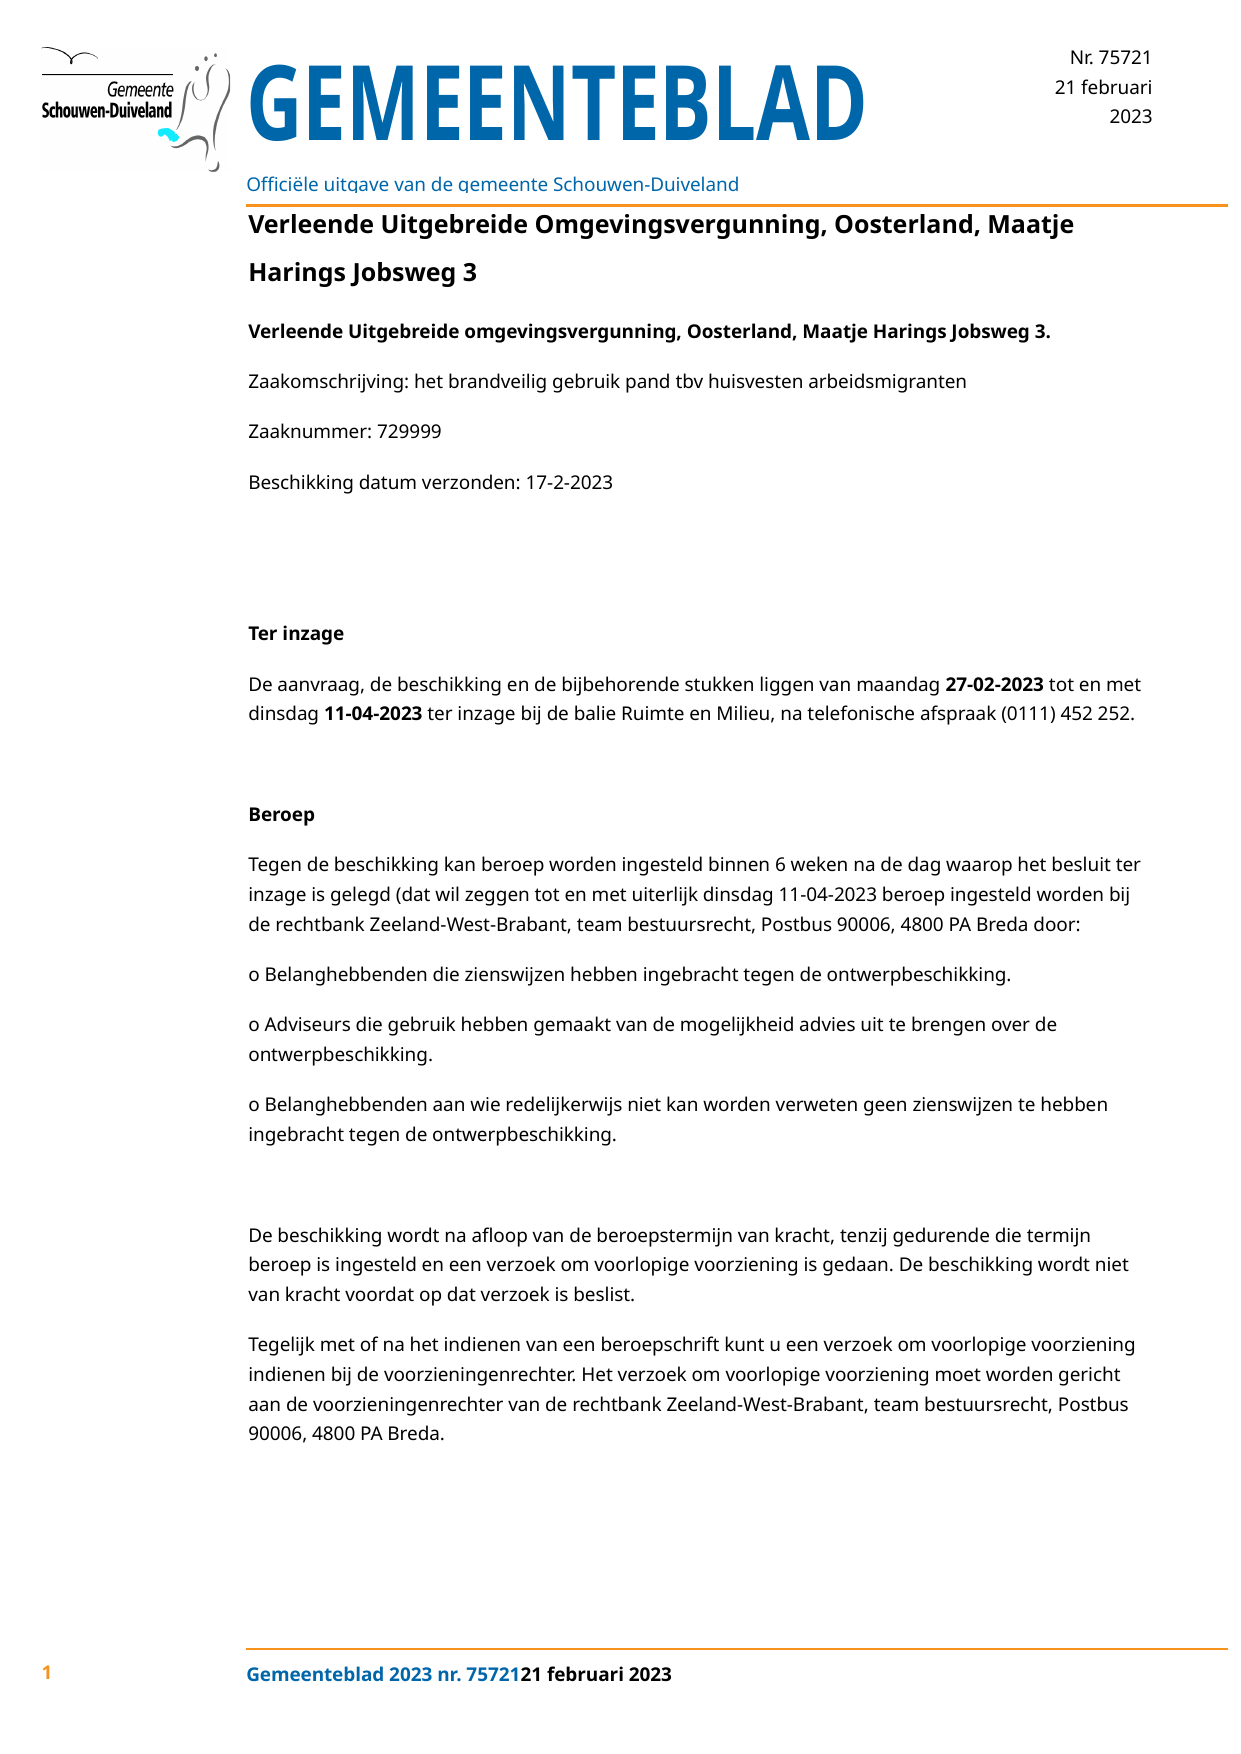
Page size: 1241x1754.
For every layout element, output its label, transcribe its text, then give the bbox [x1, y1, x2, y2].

text Zaakomschrijving: het brandveilig gebruik pand tbv huisvesten arbeidsmigranten [248, 368, 1152, 394]
text Tegelijk met of na het indienen van een beroepschrift kunt u een verzoek om voorlopige voorziening indienen bij de voorzieningenrechter. Het verzoek om voorlopige voorziening moet worden gericht aan de voorzieningenrechter van de rechtbank Zeeland-West-Brabant, team bestuursrecht, Postbus 90006, 4800 PA Breda. [248, 1332, 1152, 1446]
text o Adviseurs die gebruik hebben gemaakt van de mogelijkheid advies uit te brengen over de ontwerpbeschikking. [248, 1012, 1152, 1067]
text De beschikking wordt na afloop van de beroepstermijn van kracht, tenzij gedurende die termijn beroep is ingesteld en een verzoek om voorlopige voorziening is gedaan. De beschikking wordt niet van kracht voordat op dat verzoek is beslist. [248, 1222, 1152, 1307]
text o Belanghebbenden die zienswijzen hebben ingebracht tegen de ontwerpbeschikking. [248, 961, 1152, 987]
text De aanvraag, de beschikking en de bijbehorende stukken liggen van maandag 27-02-2023 tot en met dinsdag 11-04-2023 ter inzage bij de balie Ruimte en Milieu, na telefonische afspraak (0111) 452 252. [248, 671, 1152, 726]
text Zaaknummer: 729999 [248, 419, 1152, 444]
text o Belanghebbenden aan wie redelijkerwijs niet kan worden verweten geen zienswijzen te hebben ingebracht tegen de ontwerpbeschikking. [248, 1092, 1152, 1147]
text Beroep [248, 801, 1152, 827]
text Beschikking datum verzonden: 17-2-2023 [248, 469, 1152, 495]
text Tegen de beschikking kan beroep worden ingesteld binnen 6 weken na de dag waarop het besluit ter inzage is gelegd (dat wil zeggen tot en met uiterlijk dinsdag 11-04-2023 beroep ingesteld worden bij de rechtbank Zeeland-West-Brabant, team bestuursrecht, Postbus 90006, 4800 PA Breda door: [248, 852, 1152, 937]
text Verleende Uitgebreide Omgevingsvergunning, Oosterland, Maatje Harings Jobsweg 3 [248, 207, 1152, 288]
text Verleende Uitgebreide omgevingsvergunning, Oosterland, Maatje Harings Jobsweg 3. [248, 318, 1152, 344]
text Ter inzage [248, 620, 1152, 646]
picture [41, 47, 231, 172]
